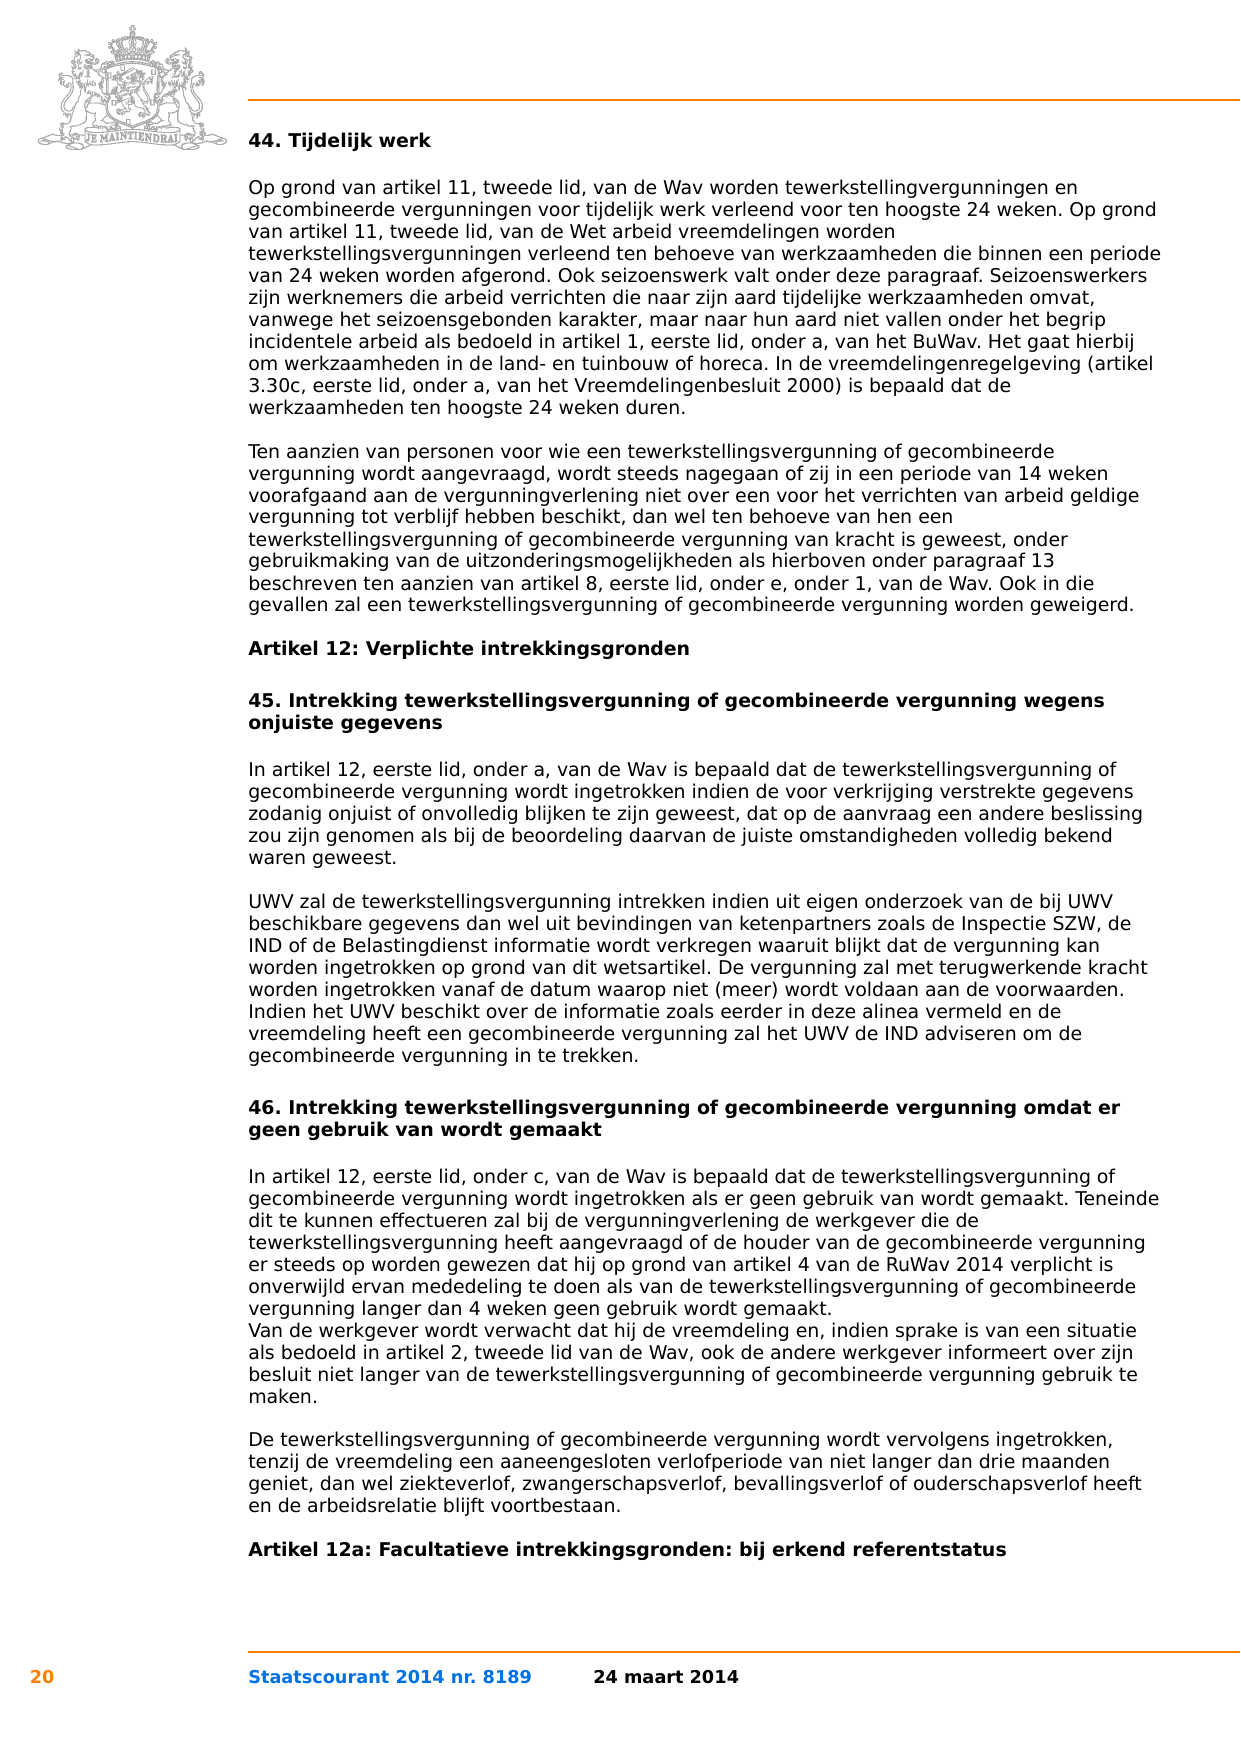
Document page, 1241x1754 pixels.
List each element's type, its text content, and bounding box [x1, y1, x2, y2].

text In artikel 12, eerste lid, onder c, van de Wav is bepaald dat de tewerkstellingsvergunning of gecombineerde vergunning wordt ingetrokken als er geen gebruik van wordt gemaakt. Teneinde dit te kunnen effectueren zal bij de vergunningverlening de werkgever die de tewerkstellingsvergunning heeft aangevraagd of de houder van de gecombineerde vergunning er steeds op worden gewezen dat hij op grond van artikel 4 van de RuWav 2014 verplicht is onverwijld ervan mededeling te doen als van de tewerkstellingsvergunning of gecombineerde vergunning langer dan 4 weken geen gebruik wordt gemaakt. [248, 1166, 1163, 1319]
text Van de werkgever wordt verwacht dat hij de vreemdeling en, indien sprake is van een situatie als bedoeld in artikel 2, tweede lid van de Wav, ook de andere werkgever informeert over zijn besluit niet langer van de tewerkstellingsvergunning of gecombineerde vergunning gebruik te maken. [248, 1319, 1163, 1407]
subtitle 45. Intrekking tewerkstellingsvergunning of gecombineerde vergunning wegens onjuiste gegevens [248, 690, 1163, 734]
text Op grond van artikel 11, tweede lid, van de Wav worden tewerkstellingvergunningen en gecombineerde vergunningen voor tijdelijk werk verleend voor ten hoogste 24 weken. Op grond van artikel 11, tweede lid, van de Wet arbeid vreemdelingen worden tewerkstellingsvergunningen verleend ten behoeve van werkzaamheden die binnen een periode van 24 weken worden afgerond. Ook seizoenswerk valt onder deze paragraaf. Seizoenswerkers zijn werknemers die arbeid verrichten die naar zijn aard tijdelijke werkzaamheden omvat, vanwege het seizoensgebonden karakter, maar naar hun aard niet vallen onder het begrip incidentele arbeid als bedoeld in artikel 1, eerste lid, onder a, van het BuWav. Het gaat hierbij om werkzaamheden in de land- en tuinbouw of horeca. In de vreemdelingenregelgeving (artikel 3.30c, eerste lid, onder a, van het Vreemdelingenbesluit 2000) is bepaald dat de werkzaamheden ten hoogste 24 weken duren. [248, 177, 1163, 419]
picture [38, 25, 227, 150]
text UWV zal de tewerkstellingsvergunning intrekken indien uit eigen onderzoek van de bij UWV beschikbare gegevens dan wel uit bevindingen van ketenpartners zoals de Inspectie SZW, de IND of de Belastingdienst informatie wordt verkregen waaruit blijkt dat de vergunning kan worden ingetrokken op grond van dit wetsartikel. De vergunning zal met terugwerkende kracht worden ingetrokken vanaf de datum waarop niet (meer) wordt voldaan aan de voorwaarden. Indien het UWV beschikt over de informatie zoals eerder in deze alinea vermeld en de vreemdeling heeft een gecombineerde vergunning zal het UWV de IND adviseren om de gecombineerde vergunning in te trekken. [248, 891, 1163, 1067]
text Ten aanzien van personen voor wie een tewerkstellingsvergunning of gecombineerde vergunning wordt aangevraagd, wordt steeds nagegaan of zij in een periode van 14 weken voorafgaand aan de vergunningverlening niet over een voor het verrichten van arbeid geldige vergunning tot verblijf hebben beschikt, dan wel ten behoeve van hen een tewerkstellingsvergunning of gecombineerde vergunning van kracht is geweest, onder gebruikmaking van de uitzonderingsmogelijkheden als hierboven onder paragraaf 13 beschreven ten aanzien van artikel 8, eerste lid, onder e, onder 1, van de Wav. Ook in die gevallen zal een tewerkstellingsvergunning of gecombineerde vergunning worden geweigerd. [248, 441, 1163, 616]
text In artikel 12, eerste lid, onder a, van de Wav is bepaald dat de tewerkstellingsvergunning of gecombineerde vergunning wordt ingetrokken indien de voor verkrijging verstrekte gegevens zodanig onjuist of onvolledig blijken te zijn geweest, dat op de aanvraag een andere beslissing zou zijn genomen als bij de beoordeling daarvan de juiste omstandigheden volledig bekend waren geweest. [248, 759, 1163, 869]
text Artikel 12a: Facultatieve intrekkingsgronden: bij erkend referentstatus [248, 1539, 1163, 1561]
subtitle 44. Tijdelijk werk [248, 130, 1163, 152]
subtitle 46. Intrekking tewerkstellingsvergunning of gecombineerde vergunning omdat er geen gebruik van wordt gemaakt [248, 1097, 1163, 1141]
text De tewerkstellingsvergunning of gecombineerde vergunning wordt vervolgens ingetrokken, tenzij de vreemdeling een aaneengesloten verlofperiode van niet langer dan drie maanden geniet, dan wel ziekteverlof, zwangerschapsverlof, bevallingsverlof of ouderschapsverlof heeft en de arbeidsrelatie blijft voortbestaan. [248, 1429, 1163, 1517]
text Artikel 12: Verplichte intrekkingsgronden [248, 638, 1163, 660]
